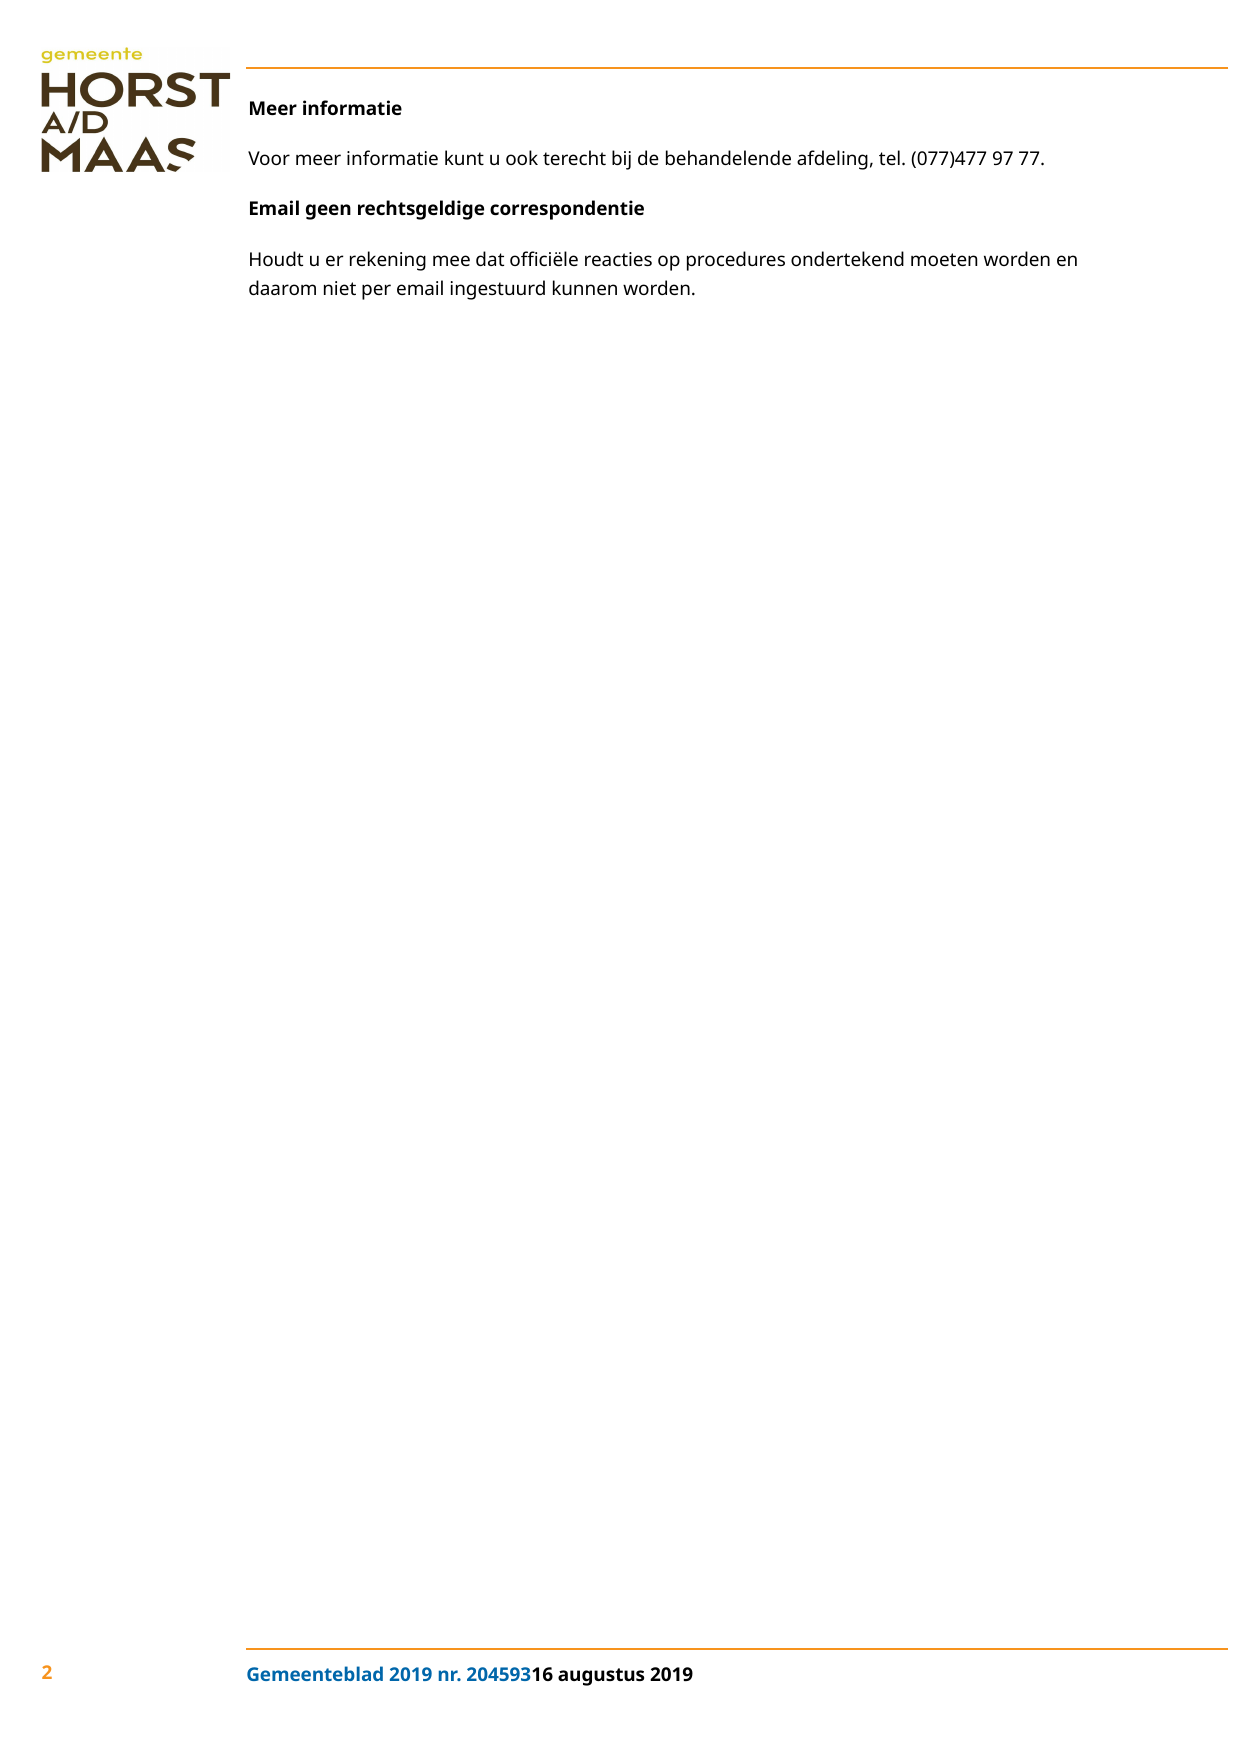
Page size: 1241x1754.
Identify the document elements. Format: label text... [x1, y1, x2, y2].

text Email geen rechtsgeldige correspondentie [248, 196, 1152, 221]
text Voor meer informatie kunt u ook terecht bij de behandelende afdeling, tel. (077)477 97 77. [248, 145, 1152, 171]
text Houdt u er rekening mee dat officiële reacties op procedures ondertekend moeten worden en daarom niet per email ingestuurd kunnen worden. [248, 246, 1152, 301]
picture [41, 47, 231, 172]
text Meer informatie [248, 95, 1152, 121]
